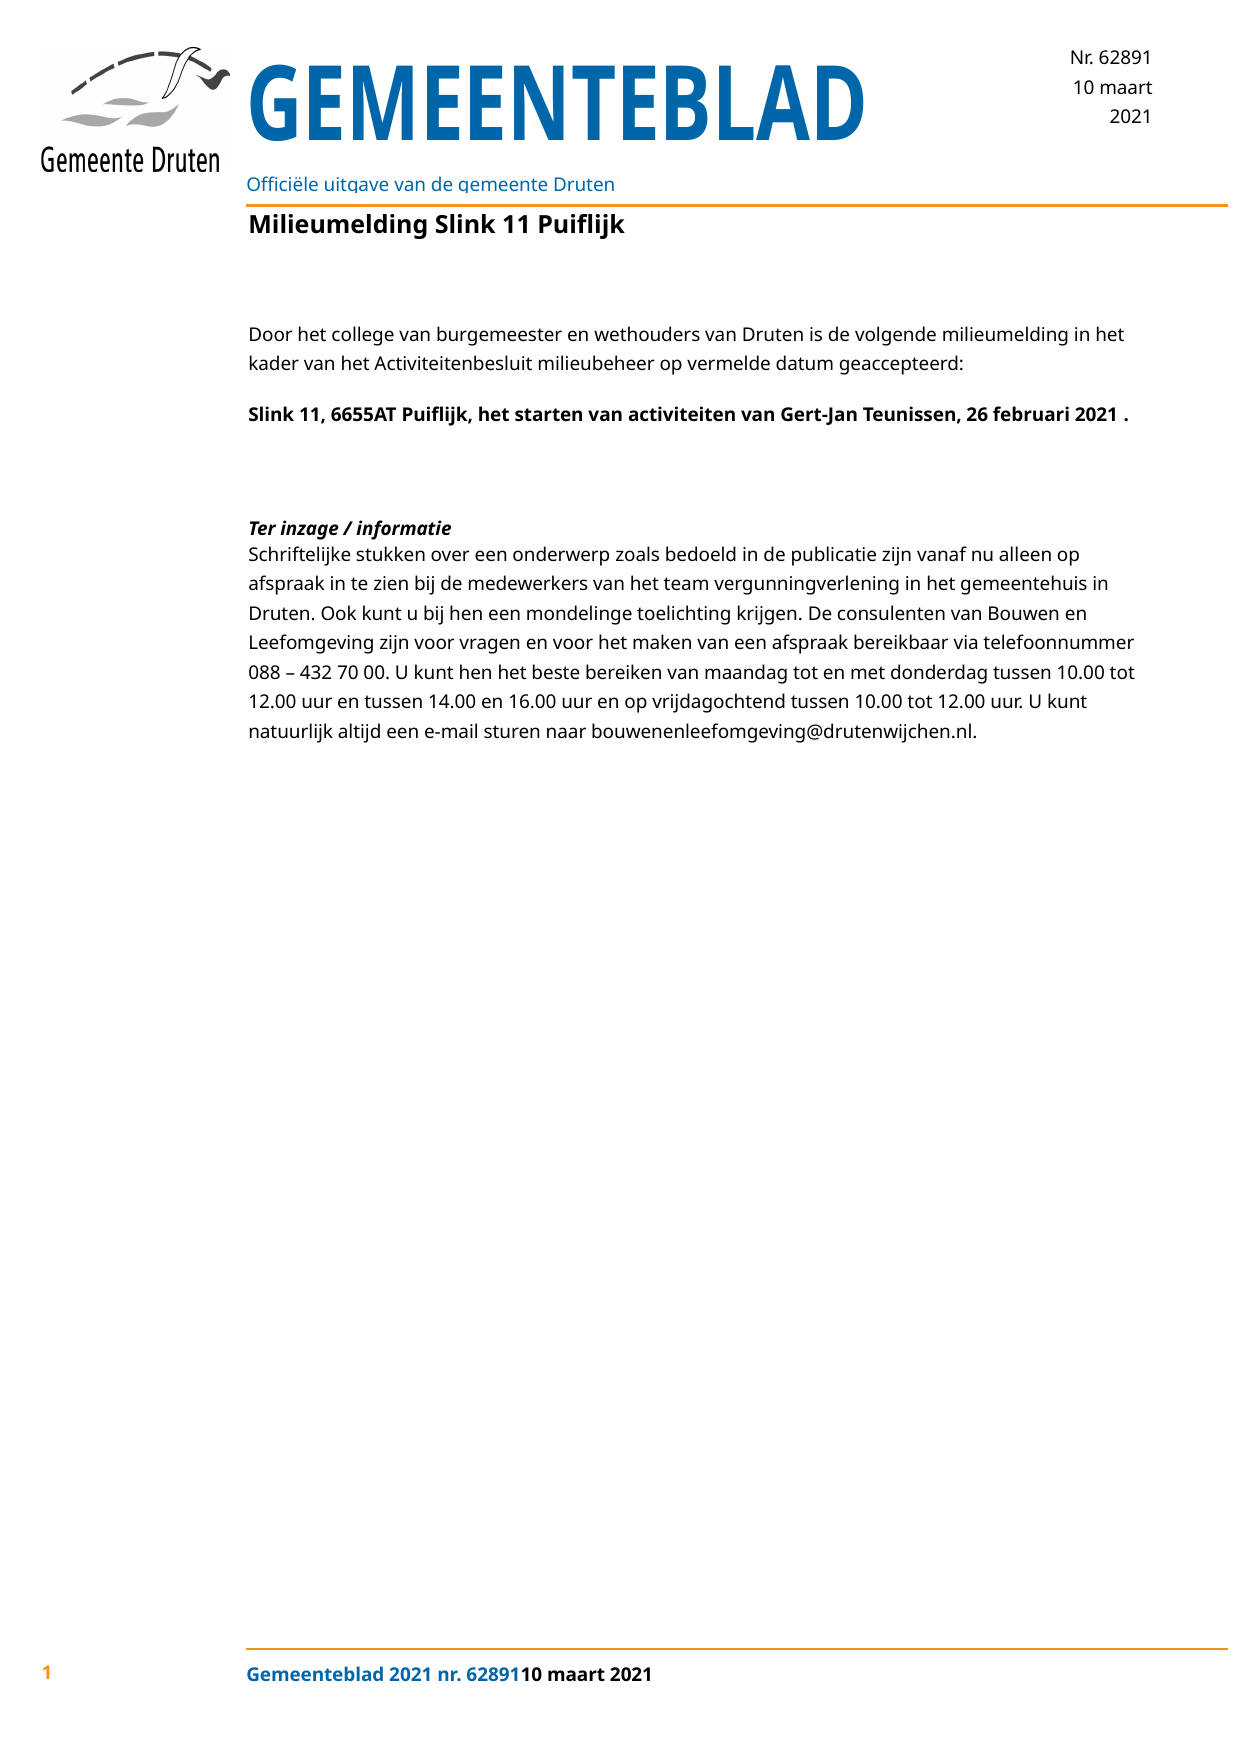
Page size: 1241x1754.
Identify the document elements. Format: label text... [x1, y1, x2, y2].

picture [41, 47, 231, 172]
text Door het college van burgemeester en wethouders van Druten is de volgende milieumelding in het kader van het Activiteitenbesluit milieubeheer op vermelde datum geaccepteerd: [248, 321, 1152, 376]
text Slink 11, 6655AT Puiflijk, het starten van activiteiten van Gert-Jan Teunissen, 26 februari 2021 . [248, 401, 1152, 426]
text Schriftelijke stukken over een onderwerp zoals bedoeld in de publicatie zijn vanaf nu alleen op afspraak in te zien bij de medewerkers van het team vergunningverlening in het gemeentehuis in Druten. Ook kunt u bij hen een mondelinge toelichting krijgen. De consulenten van Bouwen en Leefomgeving zijn voor vragen en voor het maken van een afspraak bereikbaar via telefoonnummer 088 – 432 70 00. U kunt hen het beste bereiken van maandag tot en met donderdag tussen 10.00 tot 12.00 uur en tussen 14.00 en 16.00 uur en op vrijdagochtend tussen 10.00 tot 12.00 uur. U kunt natuurlijk altijd een e-mail sturen naar bouwenenleefomgeving@drutenwijchen.nl. [248, 541, 1152, 744]
text Milieumelding Slink 11 Puiflijk [248, 207, 1152, 241]
text Ter inzage / informatie [248, 515, 1152, 541]
